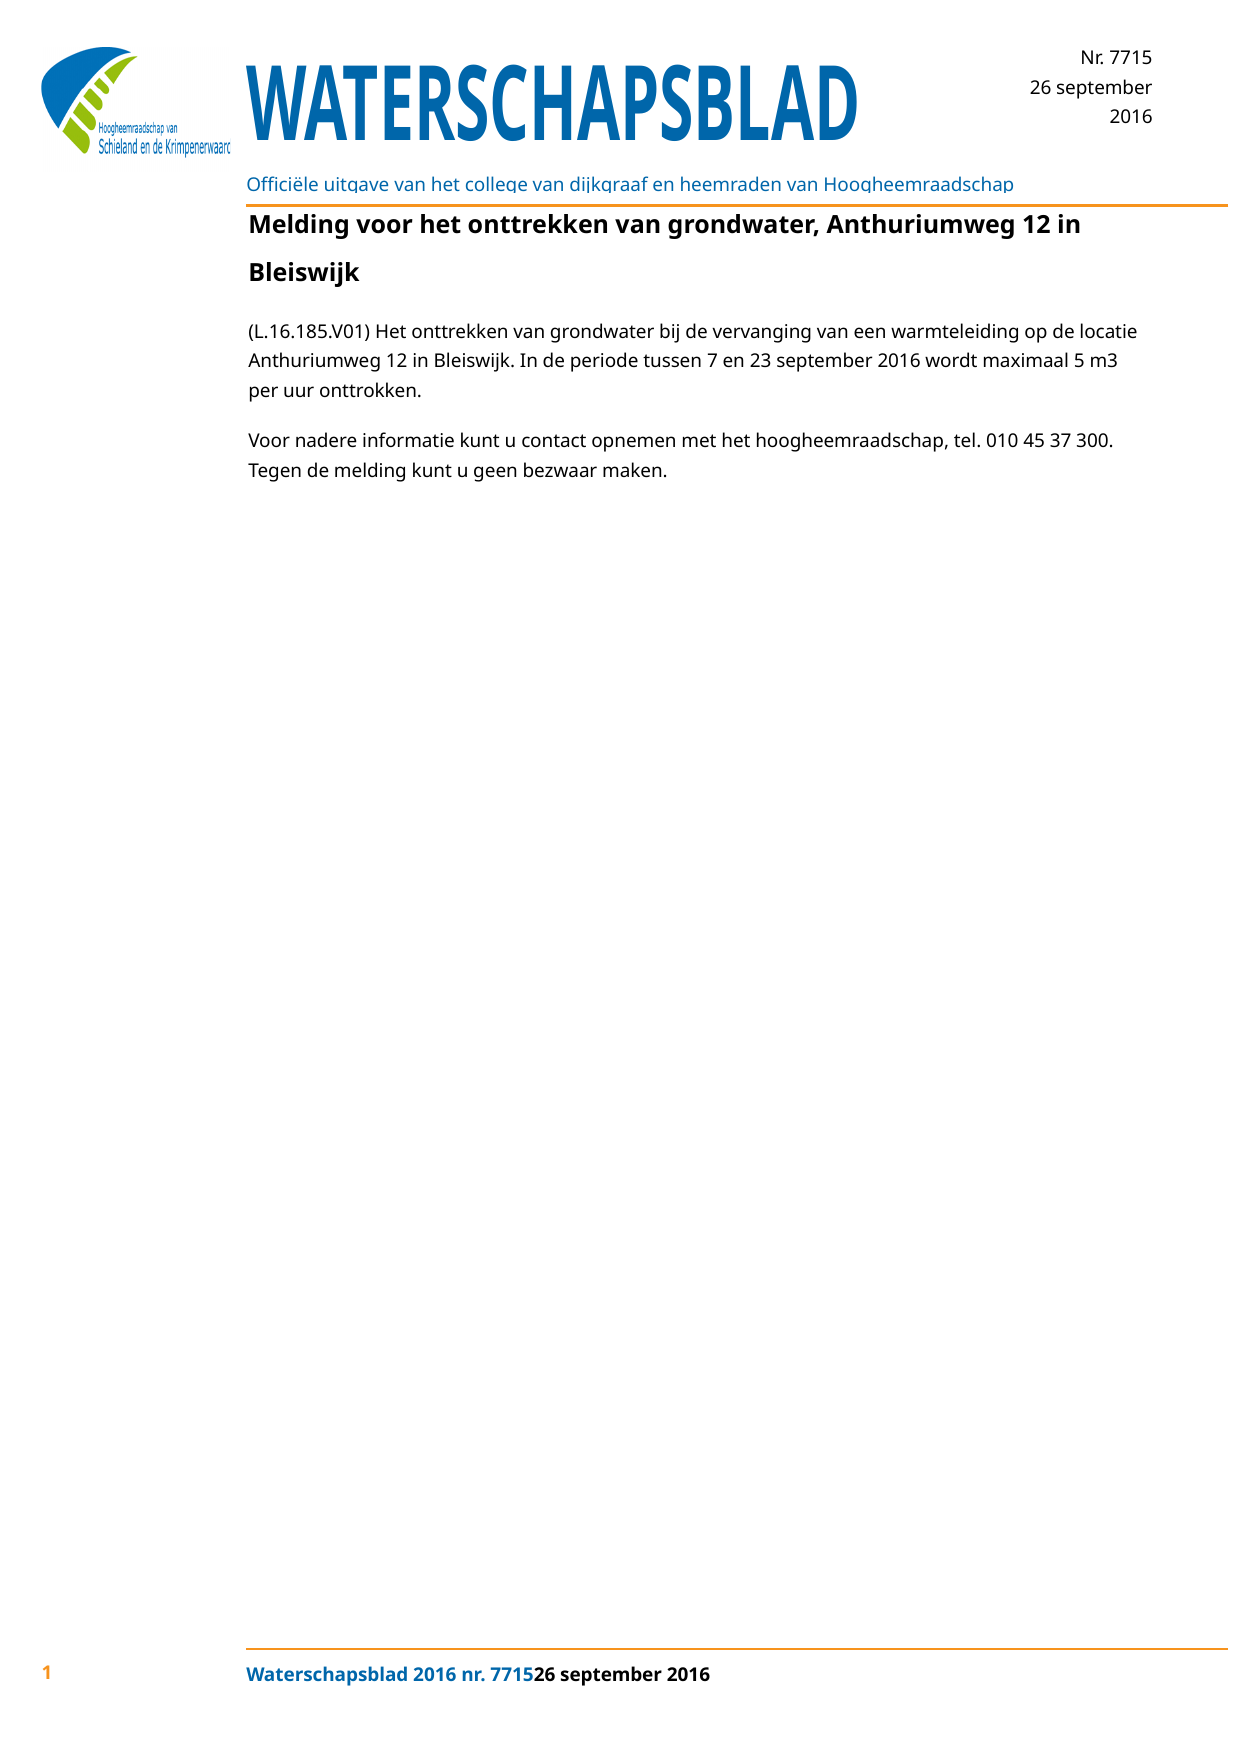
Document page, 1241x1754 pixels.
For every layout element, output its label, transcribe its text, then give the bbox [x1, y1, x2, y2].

text Voor nadere informatie kunt u contact opnemen met het hoogheemraadschap, tel. 010 45 37 300. Tegen de melding kunt u geen bezwaar maken. [248, 427, 1152, 483]
text Melding voor het onttrekken van grondwater, Anthuriumweg 12 in Bleiswijk [248, 207, 1152, 288]
picture [41, 47, 231, 172]
text (L.16.185.V01) Het onttrekken van grondwater bij de vervanging van een warmteleiding op de locatie Anthuriumweg 12 in Bleiswijk. In de periode tussen 7 en 23 september 2016 wordt maximaal 5 m3 per uur onttrokken. [248, 318, 1152, 403]
